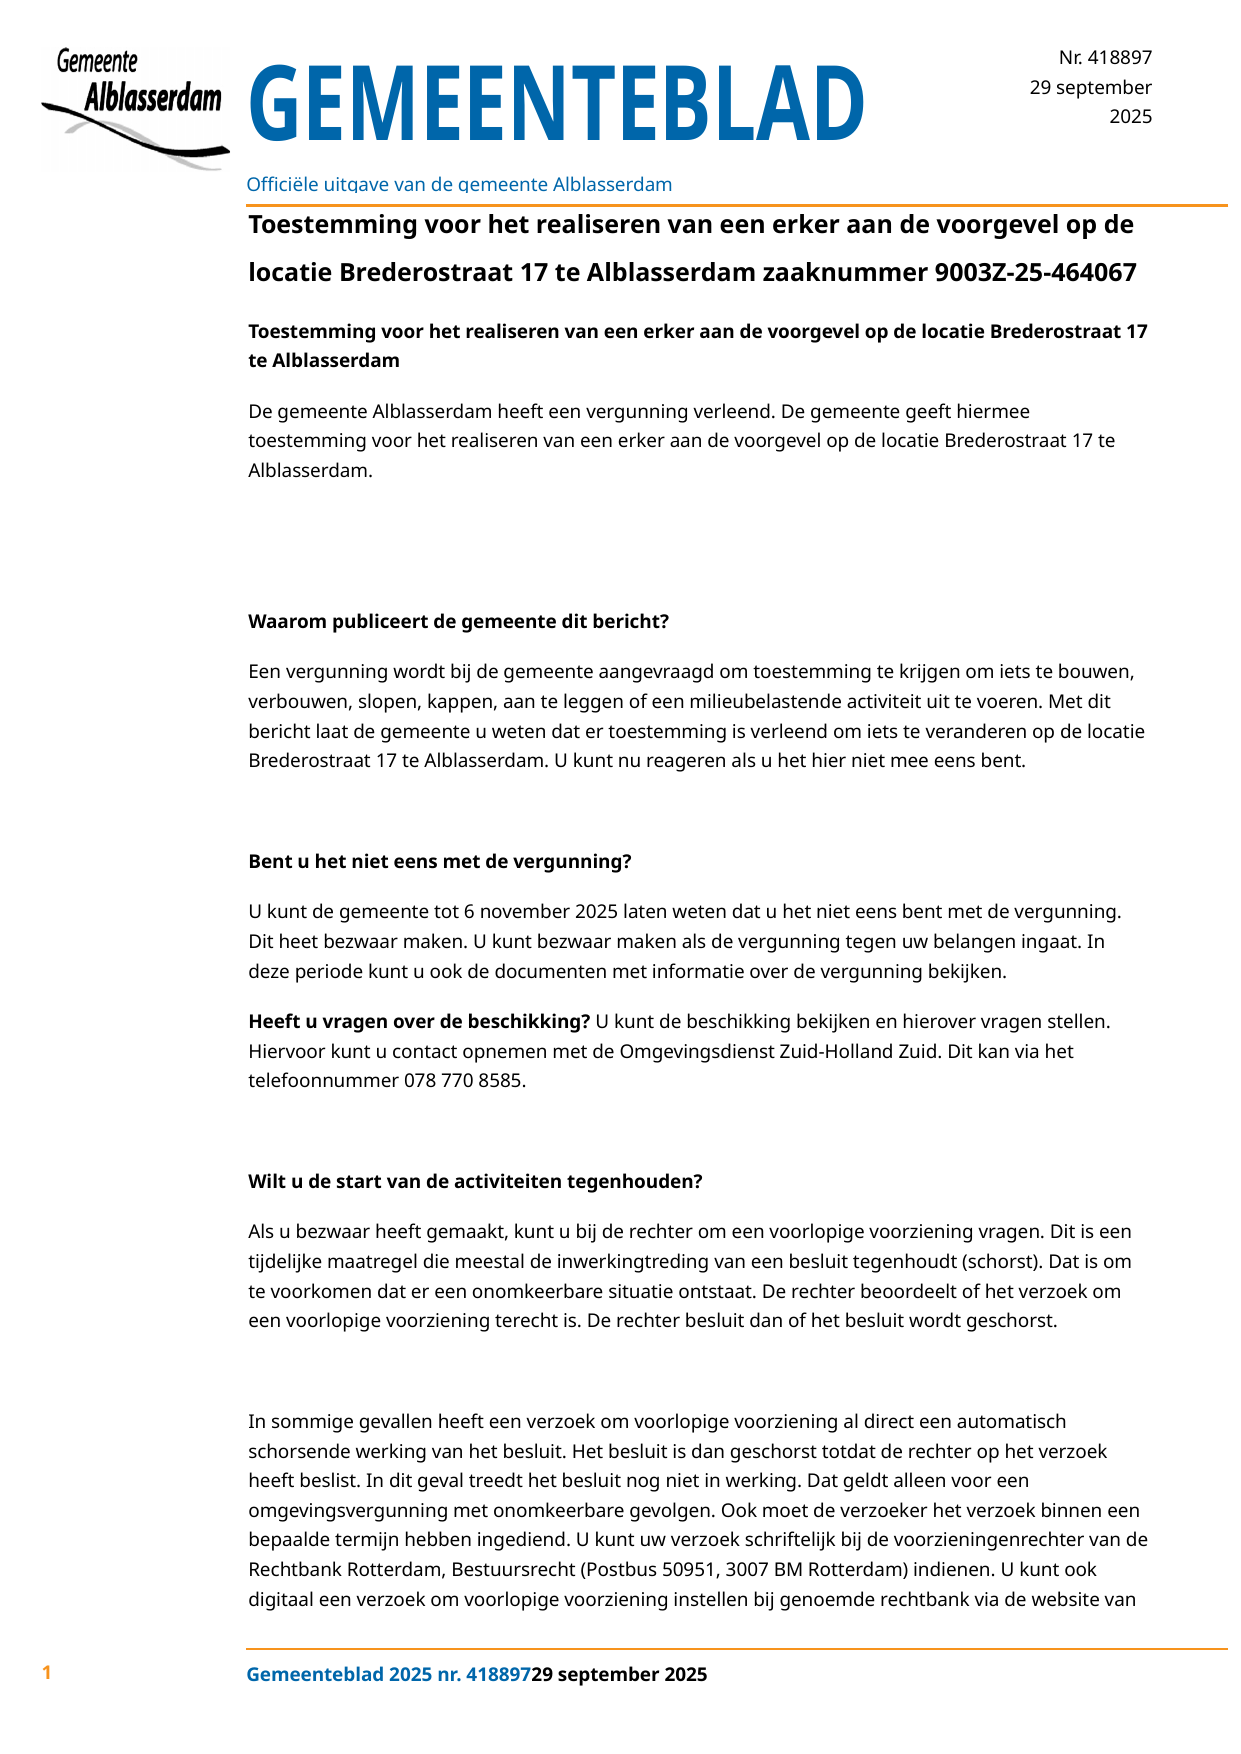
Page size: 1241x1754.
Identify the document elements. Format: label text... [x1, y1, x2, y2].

text Waarom publiceert de gemeente dit bericht? [248, 608, 1152, 634]
text In sommige gevallen heeft een verzoek om voorlopige voorziening al direct een automatisch schorsende werking van het besluit. Het besluit is dan geschorst totdat de rechter op het verzoek heeft beslist. In dit geval treedt het besluit nog niet in werking. Dat geldt alleen voor een omgevingsvergunning met onomkeerbare gevolgen. Ook moet de verzoeker het verzoek binnen een bepaalde termijn hebben ingediend. U kunt uw verzoek schriftelijk bij de voorzieningenrechter van de Rechtbank Rotterdam, Bestuursrecht (Postbus 50951, 3007 BM Rotterdam) indienen. U kunt ook digitaal een verzoek om voorlopige voorziening instellen bij genoemde rechtbank via de website van [248, 1408, 1152, 1612]
text Heeft u vragen over de beschikking? U kunt de beschikking bekijken en hierover vragen stellen. Hiervoor kunt u contact opnemen met de Omgevingsdienst Zuid-Holland Zuid. Dit kan via het telefoonnummer 078 770 8585. [248, 1008, 1152, 1093]
text U kunt de gemeente tot 6 november 2025 laten weten dat u het niet eens bent met de vergunning. Dit heet bezwaar maken. U kunt bezwaar maken als de vergunning tegen uw belangen ingaat. In deze periode kunt u ook de documenten met informatie over de vergunning bekijken. [248, 899, 1152, 984]
text Een vergunning wordt bij de gemeente aangevraagd om toestemming te krijgen om iets te bouwen, verbouwen, slopen, kappen, aan te leggen of een milieubelastende activiteit uit te voeren. Met dit bericht laat de gemeente u weten dat er toestemming is verleend om iets te veranderen op de locatie Brederostraat 17 te Alblasserdam. U kunt nu reageren als u het hier niet mee eens bent. [248, 659, 1152, 773]
picture [41, 47, 231, 172]
text Toestemming voor het realiseren van een erker aan de voorgevel op de locatie Brederostraat 17 te Alblasserdam [248, 318, 1152, 373]
text Als u bezwaar heeft gemaakt, kunt u bij de rechter om een voorlopige voorziening vragen. Dit is een tijdelijke maatregel die meestal de inwerkingtreding van een besluit tegenhoudt (schorst). Dat is om te voorkomen dat er een onomkeerbare situatie ontstaat. De rechter beoordeelt of het verzoek om een voorlopige voorziening terecht is. De rechter besluit dan of het besluit wordt geschorst. [248, 1219, 1152, 1333]
text De gemeente Alblasserdam heeft een vergunning verleend. De gemeente geeft hiermee toestemming voor het realiseren van een erker aan de voorgevel op de locatie Brederostraat 17 te Alblasserdam. [248, 398, 1152, 483]
text Bent u het niet eens met de vergunning? [248, 848, 1152, 874]
text Toestemming voor het realiseren van een erker aan de voorgevel op de locatie Brederostraat 17 te Alblasserdam zaaknummer 9003Z-25-464067 [248, 207, 1152, 288]
text Wilt u de start van de activiteiten tegenhouden? [248, 1168, 1152, 1194]
